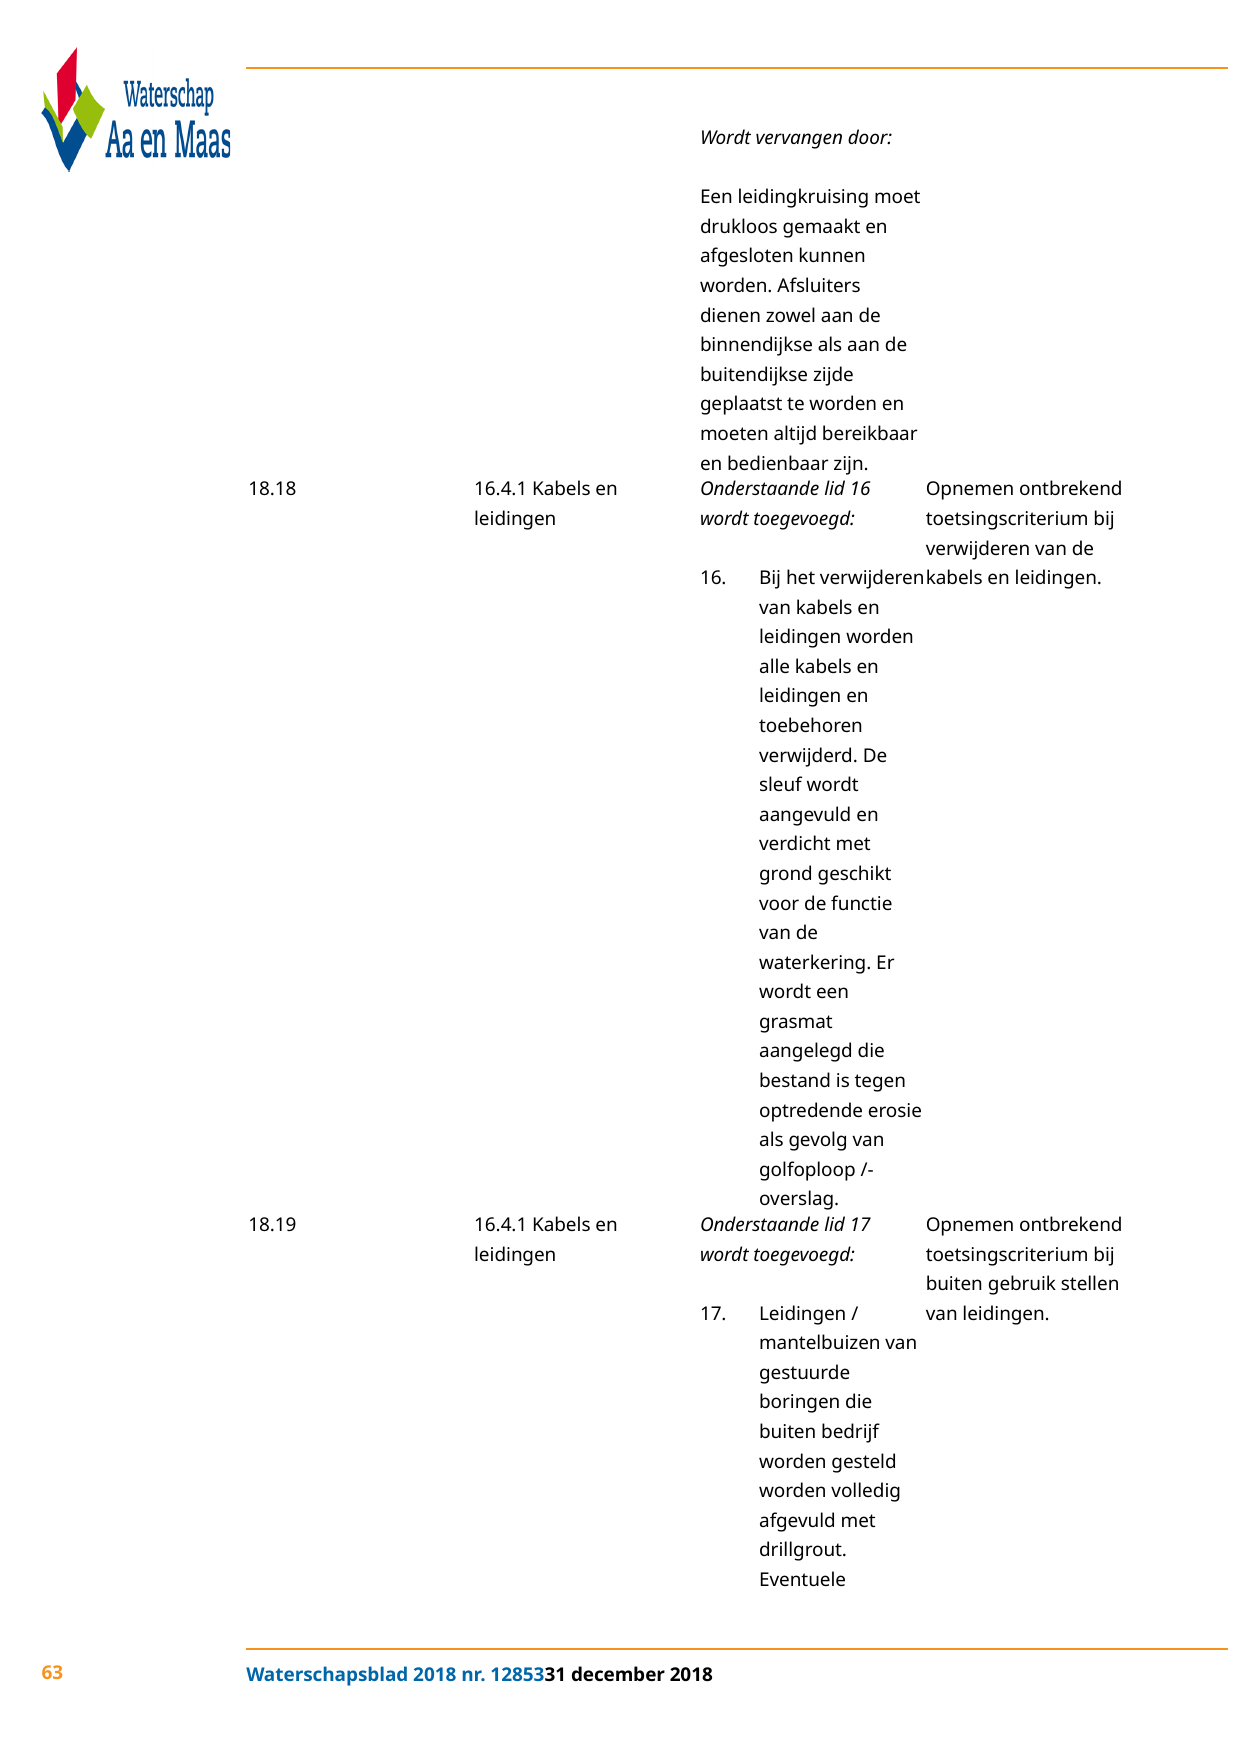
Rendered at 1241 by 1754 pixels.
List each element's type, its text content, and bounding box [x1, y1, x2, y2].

table_cell Onderstaande lid 16 wordt toegevoegd: Bij het verwijderen van kabels en leidingen worden alle kabels en leidingen en toebehoren verwijderd. De sleuf wordt aangevuld en verdicht met grond geschikt voor de functie van de waterkering. Er wordt een grasmat aangelegd die bestand is tegen optredende erosie als gevolg van golfoploop /-overslag. [700, 476, 926, 1211]
table_cell Onderstaande lid 17 wordt toegevoegd: Leidingen / mantelbuizen van gestuurde boringen die buiten bedrijf worden gesteld worden volledig afgevuld met drillgrout. Eventuele [700, 1211, 926, 1592]
table_cell Opnemen ontbrekend toetsingscriterium bij verwijderen van de kabels en leidingen. [926, 476, 1152, 1211]
table_cell Wordt vervangen door: Een leidingkruising moet drukloos gemaakt en afgesloten kunnen worden. Afsluiters dienen zowel aan de binnendijkse als aan de buitendijkse zijde geplaatst te worden en moeten altijd bereikbaar en bedienbaar zijn. [700, 95, 926, 476]
table_cell [248, 95, 474, 476]
table_cell Opnemen ontbrekend toetsingscriterium bij buiten gebruik stellen van leidingen. [926, 1211, 1152, 1592]
table_cell 18.19 [248, 1211, 474, 1592]
table_cell [926, 95, 1152, 476]
picture [41, 47, 231, 172]
table_cell 16.4.1 Kabels en leidingen [474, 1211, 700, 1592]
table_cell [474, 95, 700, 476]
table_cell 18.18 [248, 476, 474, 1211]
table_cell 16.4.1 Kabels en leidingen [474, 476, 700, 1211]
